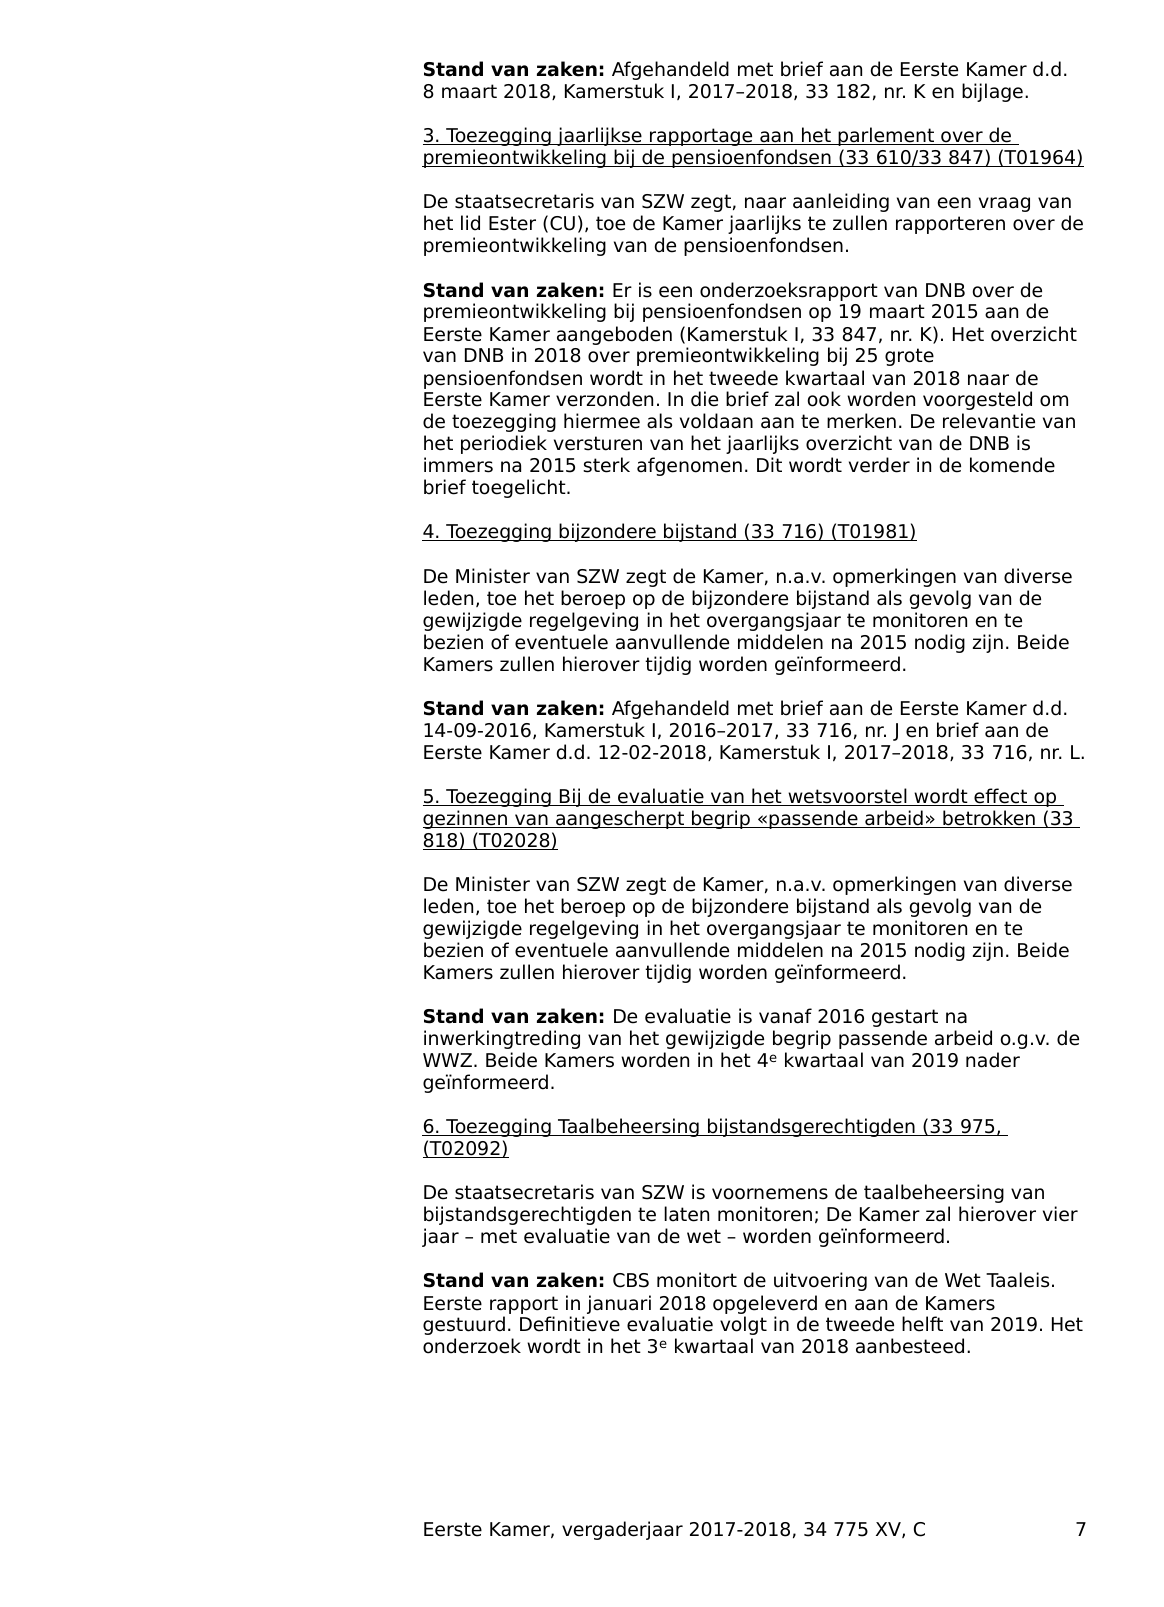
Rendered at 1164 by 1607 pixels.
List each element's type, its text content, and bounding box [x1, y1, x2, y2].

text De Minister van SZW zegt de Kamer, n.a.v. opmerkingen van diverse leden, toe het beroep op de bijzondere bijstand als gevolg van de gewijzigde regelgeving in het overgangsjaar te monitoren en te bezien of eventuele aanvullende middelen na 2015 nodig zijn. Beide Kamers zullen hierover tijdig worden geïnformeerd. [422, 566, 1087, 676]
text De staatsecretaris van SZW zegt, naar aanleiding van een vraag van het lid Ester (CU), toe de Kamer jaarlijks te zullen rapporteren over de premieontwikkeling van de pensioenfondsen. [422, 191, 1087, 257]
subtitle 4. Toezegging bijzondere bijstand (33 716) (T01981) [422, 521, 1087, 543]
text De Minister van SZW zegt de Kamer, n.a.v. opmerkingen van diverse leden, toe het beroep op de bijzondere bijstand als gevolg van de gewijzigde regelgeving in het overgangsjaar te monitoren en te bezien of eventuele aanvullende middelen na 2015 nodig zijn. Beide Kamers zullen hierover tijdig worden geïnformeerd. [422, 874, 1087, 984]
text Stand van zaken: De evaluatie is vanaf 2016 gestart na inwerkingtreding van het gewijzigde begrip passende arbeid o.g.v. de WWZ. Beide Kamers worden in het 4e kwartaal van 2019 nader geïnformeerd. [422, 1006, 1087, 1094]
subtitle 5. Toezegging Bij de evaluatie van het wetsvoorstel wordt effect op gezinnen van aangescherpt begrip «passende arbeid» betrokken (33 818) (T02028) [422, 786, 1087, 852]
text Stand van zaken: CBS monitort de uitvoering van de Wet Taaleis. Eerste rapport in januari 2018 opgeleverd en aan de Kamers gestuurd. Definitieve evaluatie volgt in de tweede helft van 2019. Het onderzoek wordt in het 3e kwartaal van 2018 aanbesteed. [422, 1270, 1087, 1358]
subtitle 3. Toezegging jaarlijkse rapportage aan het parlement over de premieontwikkeling bij de pensioenfondsen (33 610/33 847) (T01964) [422, 125, 1087, 169]
text Stand van zaken: Afgehandeld met brief aan de Eerste Kamer d.d. 14-09-2016, Kamerstuk I, 2016–2017, 33 716, nr. J en brief aan de Eerste Kamer d.d. 12-02-2018, Kamerstuk I, 2017–2018, 33 716, nr. L. [422, 698, 1087, 764]
text Stand van zaken: Er is een onderzoeksrapport van DNB over de premieontwikkeling bij pensioenfondsen op 19 maart 2015 aan de Eerste Kamer aangeboden (Kamerstuk I, 33 847, nr. K). Het overzicht van DNB in 2018 over premieontwikkeling bij 25 grote pensioenfondsen wordt in het tweede kwartaal van 2018 naar de Eerste Kamer verzonden. In die brief zal ook worden voorgesteld om de toezegging hiermee als voldaan aan te merken. De relevantie van het periodiek versturen van het jaarlijks overzicht van de DNB is immers na 2015 sterk afgenomen. Dit wordt verder in de komende brief toegelicht. [422, 279, 1087, 499]
subtitle 6. Toezegging Taalbeheersing bijstandsgerechtigden (33 975, (T02092) [422, 1116, 1087, 1160]
text De staatsecretaris van SZW is voornemens de taalbeheersing van bijstandsgerechtigden te laten monitoren; De Kamer zal hierover vier jaar – met evaluatie van de wet – worden geïnformeerd. [422, 1182, 1087, 1248]
text Stand van zaken: Afgehandeld met brief aan de Eerste Kamer d.d. 8 maart 2018, Kamerstuk I, 2017–2018, 33 182, nr. K en bijlage. [422, 59, 1087, 103]
